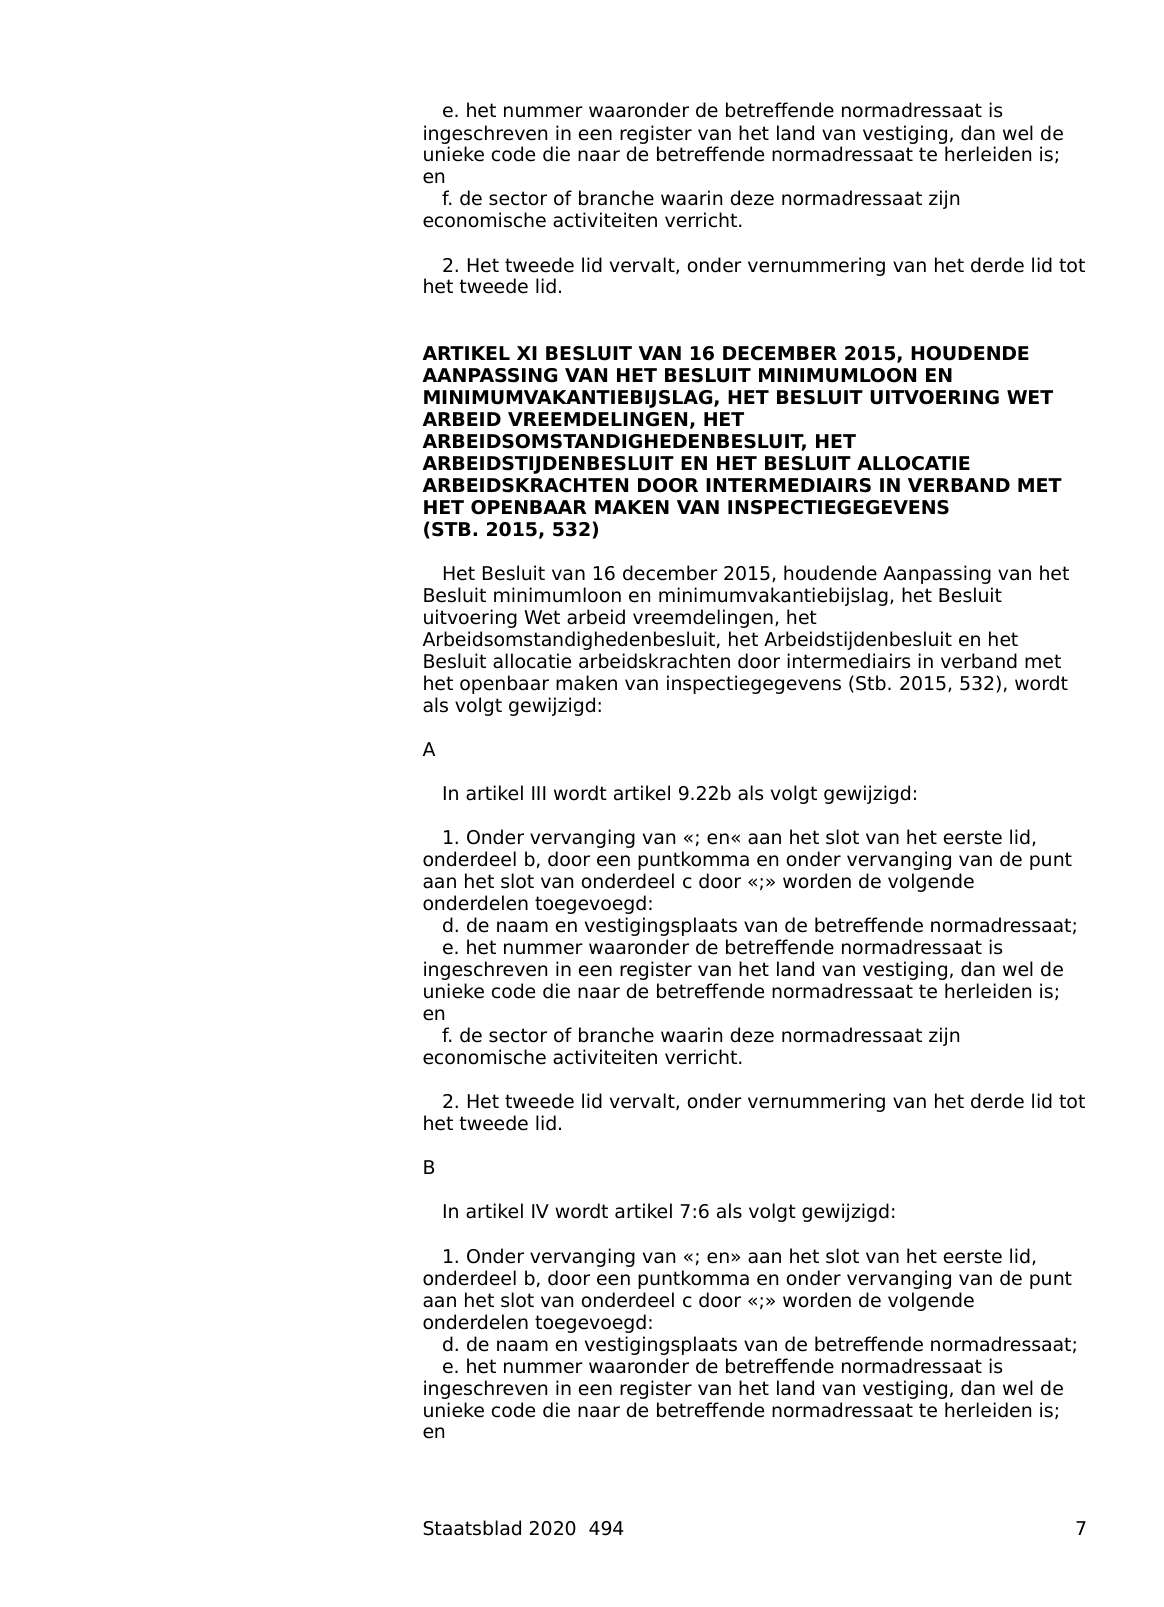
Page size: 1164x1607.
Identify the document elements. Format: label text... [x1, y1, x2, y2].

text 1. Onder vervanging van «; en» aan het slot van het eerste lid, onderdeel b, door een puntkomma en onder vervanging van de punt aan het slot van onderdeel c door «;» worden de volgende onderdelen toegevoegd: [422, 1246, 1087, 1333]
text d. de naam en vestigingsplaats van de betreffende normadressaat; [422, 1333, 1087, 1356]
text f. de sector of branche waarin deze normadressaat zijn economische activiteiten verricht. [422, 188, 1087, 232]
text d. de naam en vestigingsplaats van de betreffende normadressaat; [422, 915, 1087, 937]
text 2. Het tweede lid vervalt, onder vernummering van het derde lid tot het tweede lid. [422, 1091, 1087, 1135]
text In artikel IV wordt artikel 7:6 als volgt gewijzigd: [422, 1201, 1087, 1223]
text A [422, 739, 1087, 761]
text In artikel III wordt artikel 9.22b als volgt gewijzigd: [422, 783, 1087, 805]
text e. het nummer waaronder de betreffende normadressaat is ingeschreven in een register van het land van vestiging, dan wel de unieke code die naar de betreffende normadressaat te herleiden is; en [422, 937, 1087, 1025]
text 2. Het tweede lid vervalt, onder vernummering van het derde lid tot het tweede lid. [422, 254, 1087, 298]
text 1. Onder vervanging van «; en« aan het slot van het eerste lid, onderdeel b, door een puntkomma en onder vervanging van de punt aan het slot van onderdeel c door «;» worden de volgende onderdelen toegevoegd: [422, 827, 1087, 915]
text f. de sector of branche waarin deze normadressaat zijn economische activiteiten verricht. [422, 1025, 1087, 1069]
text Het Besluit van 16 december 2015, houdende Aanpassing van het Besluit minimumloon en minimumvakantiebijslag, het Besluit uitvoering Wet arbeid vreemdelingen, het Arbeidsomstandighedenbesluit, het Arbeidstijdenbesluit en het Besluit allocatie arbeidskrachten door intermediairs in verband met het openbaar maken van inspectiegegevens (Stb. 2015, 532), wordt als volgt gewijzigd: [422, 563, 1087, 717]
text e. het nummer waaronder de betreffende normadressaat is ingeschreven in een register van het land van vestiging, dan wel de unieke code die naar de betreffende normadressaat te herleiden is; en [422, 1356, 1087, 1443]
text e. het nummer waaronder de betreffende normadressaat is ingeschreven in een register van het land van vestiging, dan wel de unieke code die naar de betreffende normadressaat te herleiden is; en [422, 100, 1087, 188]
subtitle ARTIKEL XI BESLUIT VAN 16 DECEMBER 2015, HOUDENDE AANPASSING VAN HET BESLUIT MINIMUMLOON EN MINIMUMVAKANTIEBIJSLAG, HET BESLUIT UITVOERING WET ARBEID VREEMDELINGEN, HET ARBEIDSOMSTANDIGHEDENBESLUIT, HET ARBEIDSTIJDENBESLUIT EN HET BESLUIT ALLOCATIE ARBEIDSKRACHTEN DOOR INTERMEDIAIRS IN VERBAND MET HET OPENBAAR MAKEN VAN INSPECTIEGEGEVENS (STB. 2015, 532) [422, 343, 1087, 541]
text B [422, 1157, 1087, 1179]
